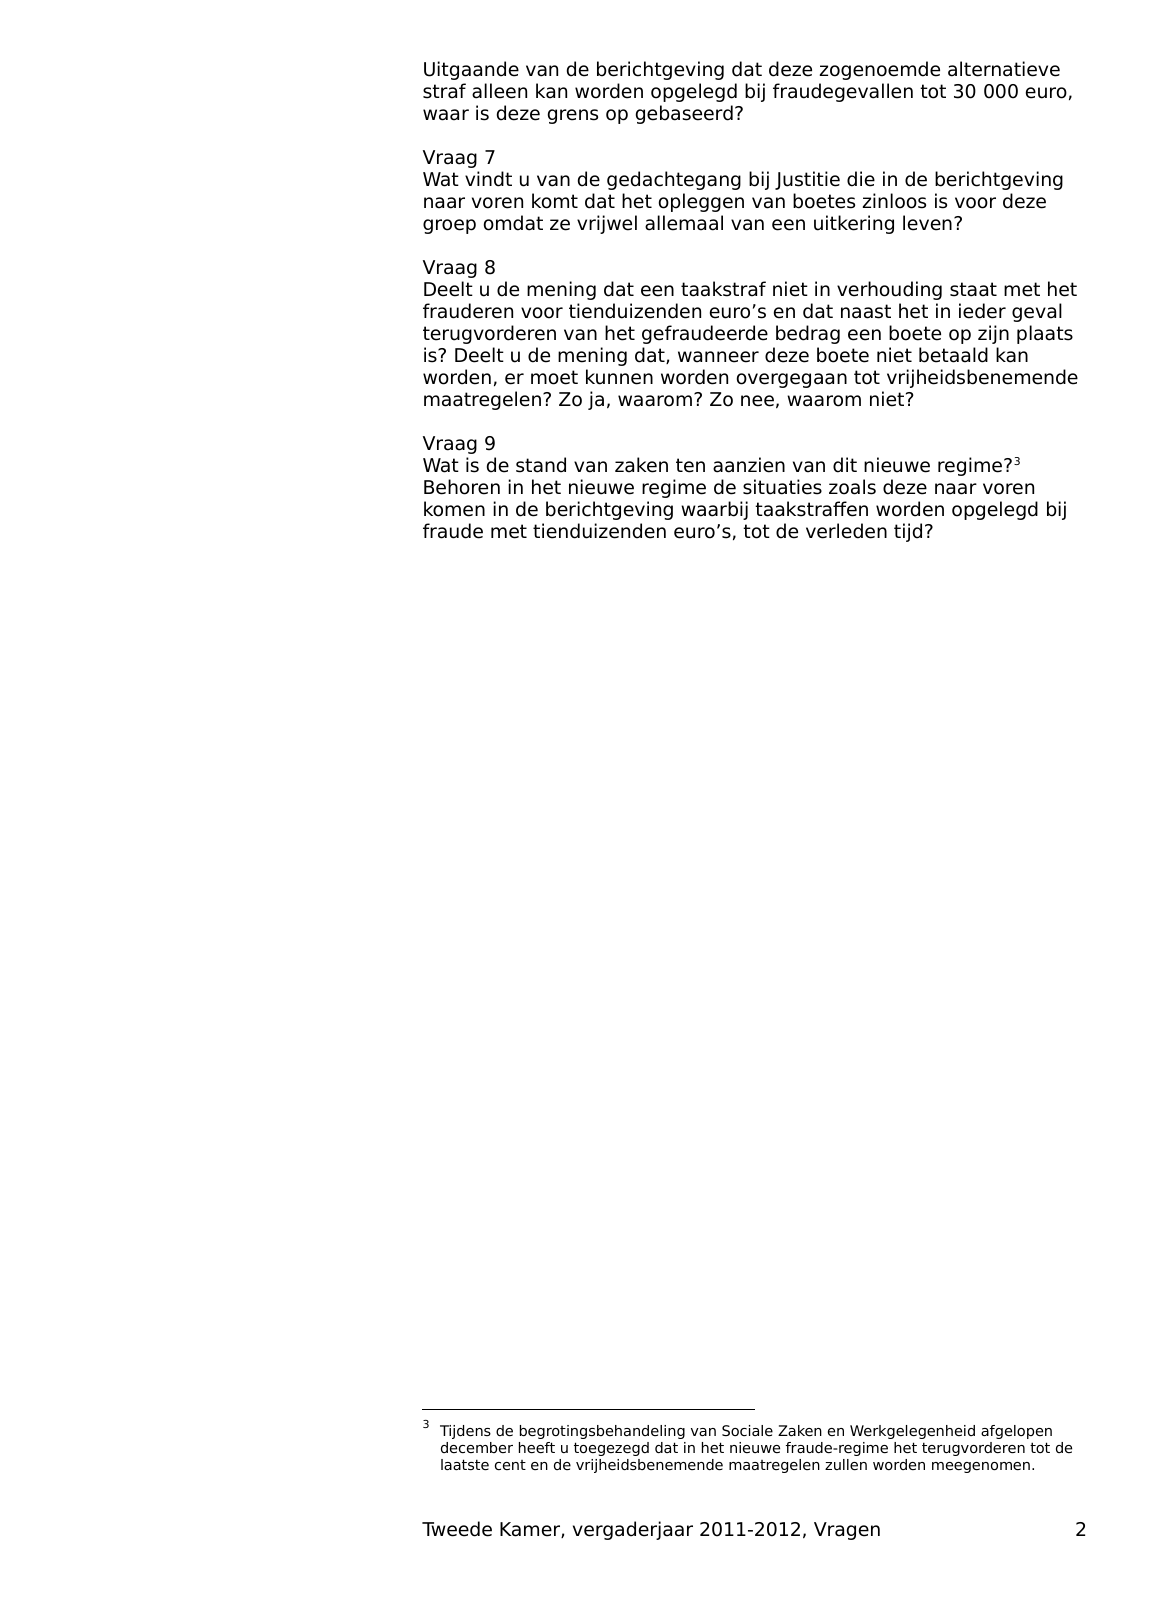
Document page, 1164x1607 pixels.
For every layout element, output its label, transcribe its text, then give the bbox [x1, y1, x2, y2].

text Vraag 9 [422, 433, 1087, 455]
text Deelt u de mening dat een taakstraf niet in verhouding staat met het frauderen voor tienduizenden euro’s en dat naast het in ieder geval terugvorderen van het gefraudeerde bedrag een boete op zijn plaats is? Deelt u de mening dat, wanneer deze boete niet betaald kan worden, er moet kunnen worden overgegaan tot vrijheidsbenemende maatregelen? Zo ja, waarom? Zo nee, waarom niet? [422, 279, 1087, 411]
text Wat is de stand van zaken ten aanzien van dit nieuwe regime? Behoren in het nieuwe regime de situaties zoals deze naar voren komen in de berichtgeving waarbij taakstraffen worden opgelegd bij fraude met tienduizenden euro’s, tot de verleden tijd? [422, 455, 1087, 543]
text Wat vindt u van de gedachtegang bij Justitie die in de berichtgeving naar voren komt dat het opleggen van boetes zinloos is voor deze groep omdat ze vrijwel allemaal van een uitkering leven? [422, 169, 1087, 235]
text Vraag 7 [422, 147, 1087, 169]
text Vraag 8 [422, 257, 1087, 279]
text Tijdens de begrotingsbehandeling van Sociale Zaken en Werkgelegenheid afgelopen december heeft u toegezegd dat in het nieuwe fraude-regime het terugvorderen tot de laatste cent en de vrijheidsbenemende maatregelen zullen worden meegenomen. [422, 1418, 1087, 1474]
text Uitgaande van de berichtgeving dat deze zogenoemde alternatieve straf alleen kan worden opgelegd bij fraudegevallen tot 30 000 euro, waar is deze grens op gebaseerd? [422, 59, 1087, 125]
